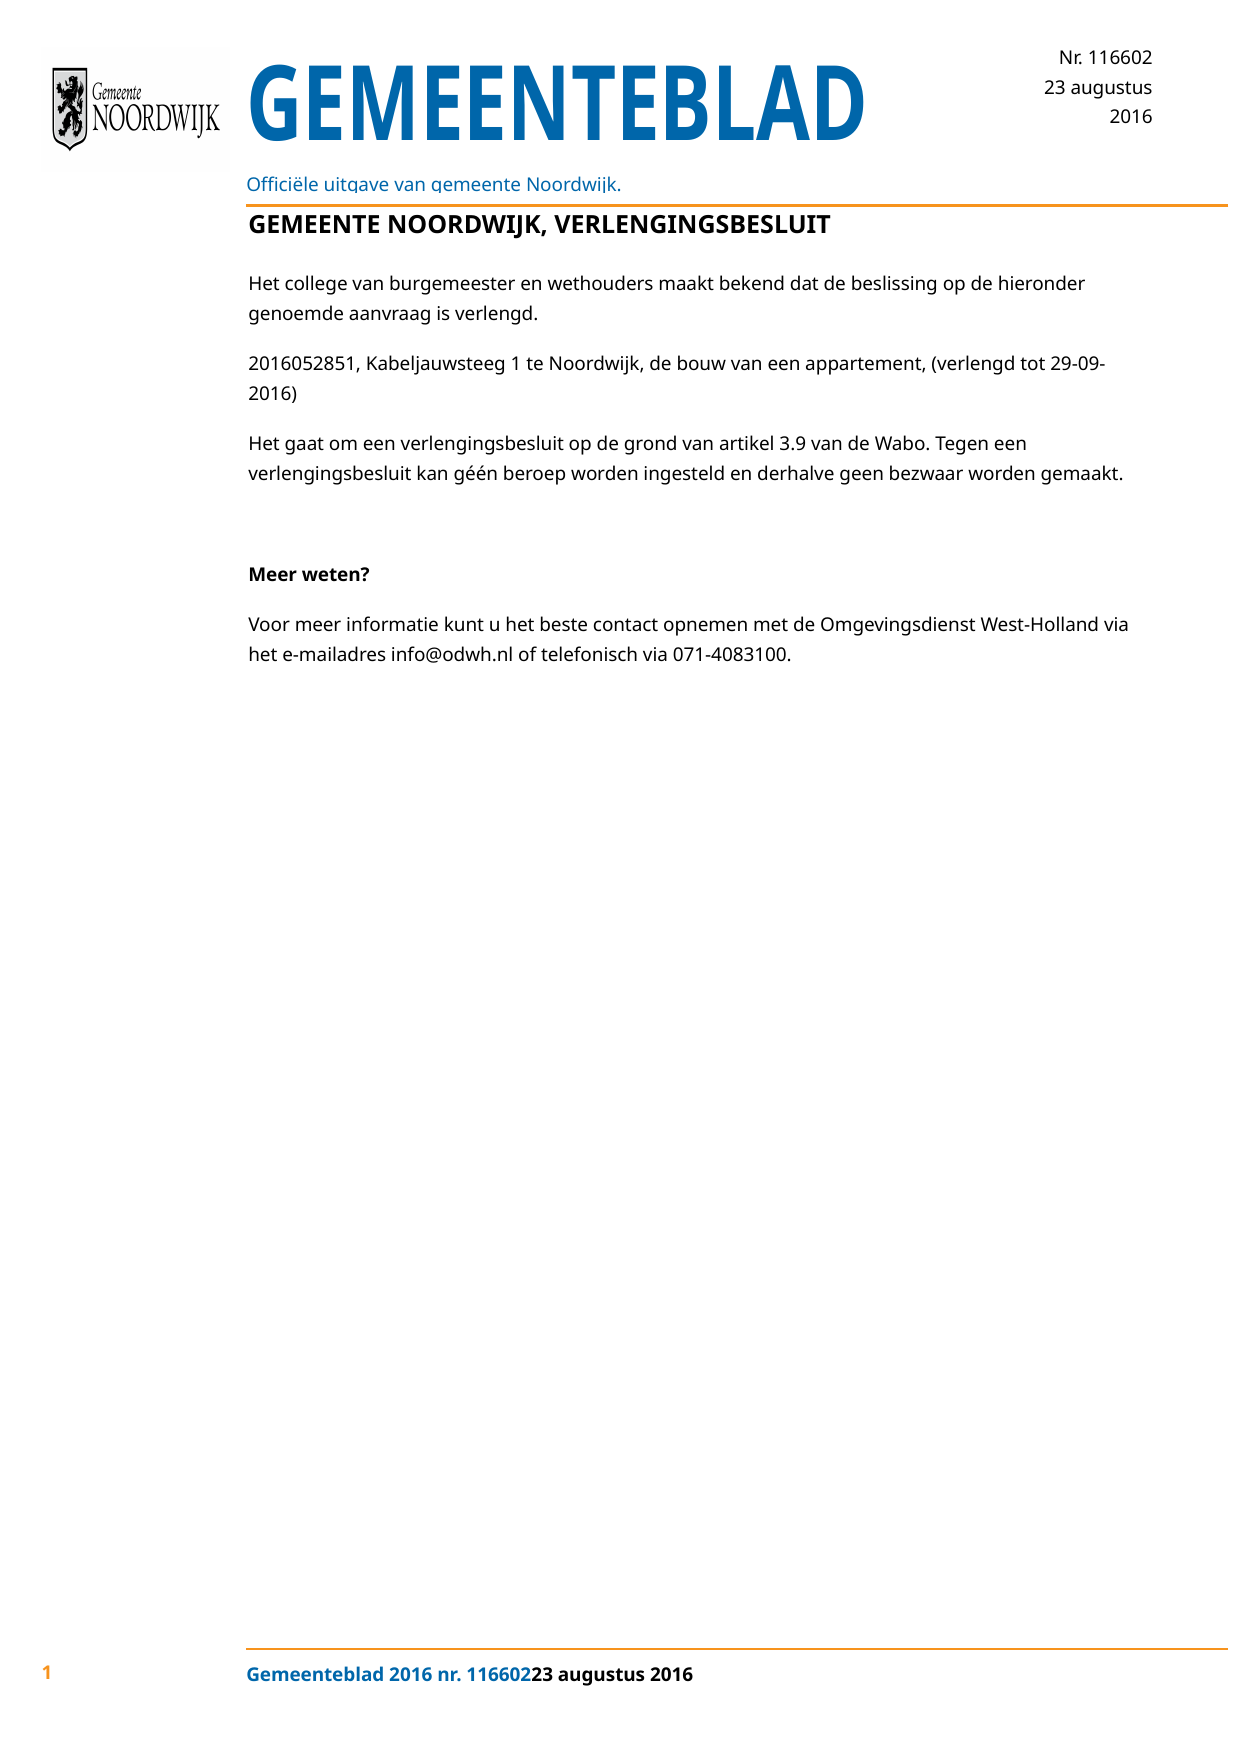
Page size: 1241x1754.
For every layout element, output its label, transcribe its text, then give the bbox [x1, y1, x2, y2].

text Het college van burgemeester en wethouders maakt bekend dat de beslissing op de hieronder genoemde aanvraag is verlengd. [248, 270, 1152, 326]
picture [41, 47, 231, 172]
text Het gaat om een verlengingsbesluit op de grond van artikel 3.9 van de Wabo. Tegen een verlengingsbesluit kan géén beroep worden ingesteld en derhalve geen bezwaar worden gemaakt. [248, 430, 1152, 486]
text Voor meer informatie kunt u het beste contact opnemen met de Omgevingsdienst West-Holland via het e-mailadres info@odwh.nl of telefonisch via 071-4083100. [248, 611, 1152, 666]
text 2016052851, Kabeljauwsteeg 1 te Noordwijk, de bouw van een appartement, (verlengd tot 29-09-2016) [248, 350, 1152, 406]
text GEMEENTE NOORDWIJK, VERLENGINGSBESLUIT [248, 207, 1152, 241]
text Meer weten? [248, 561, 1152, 586]
